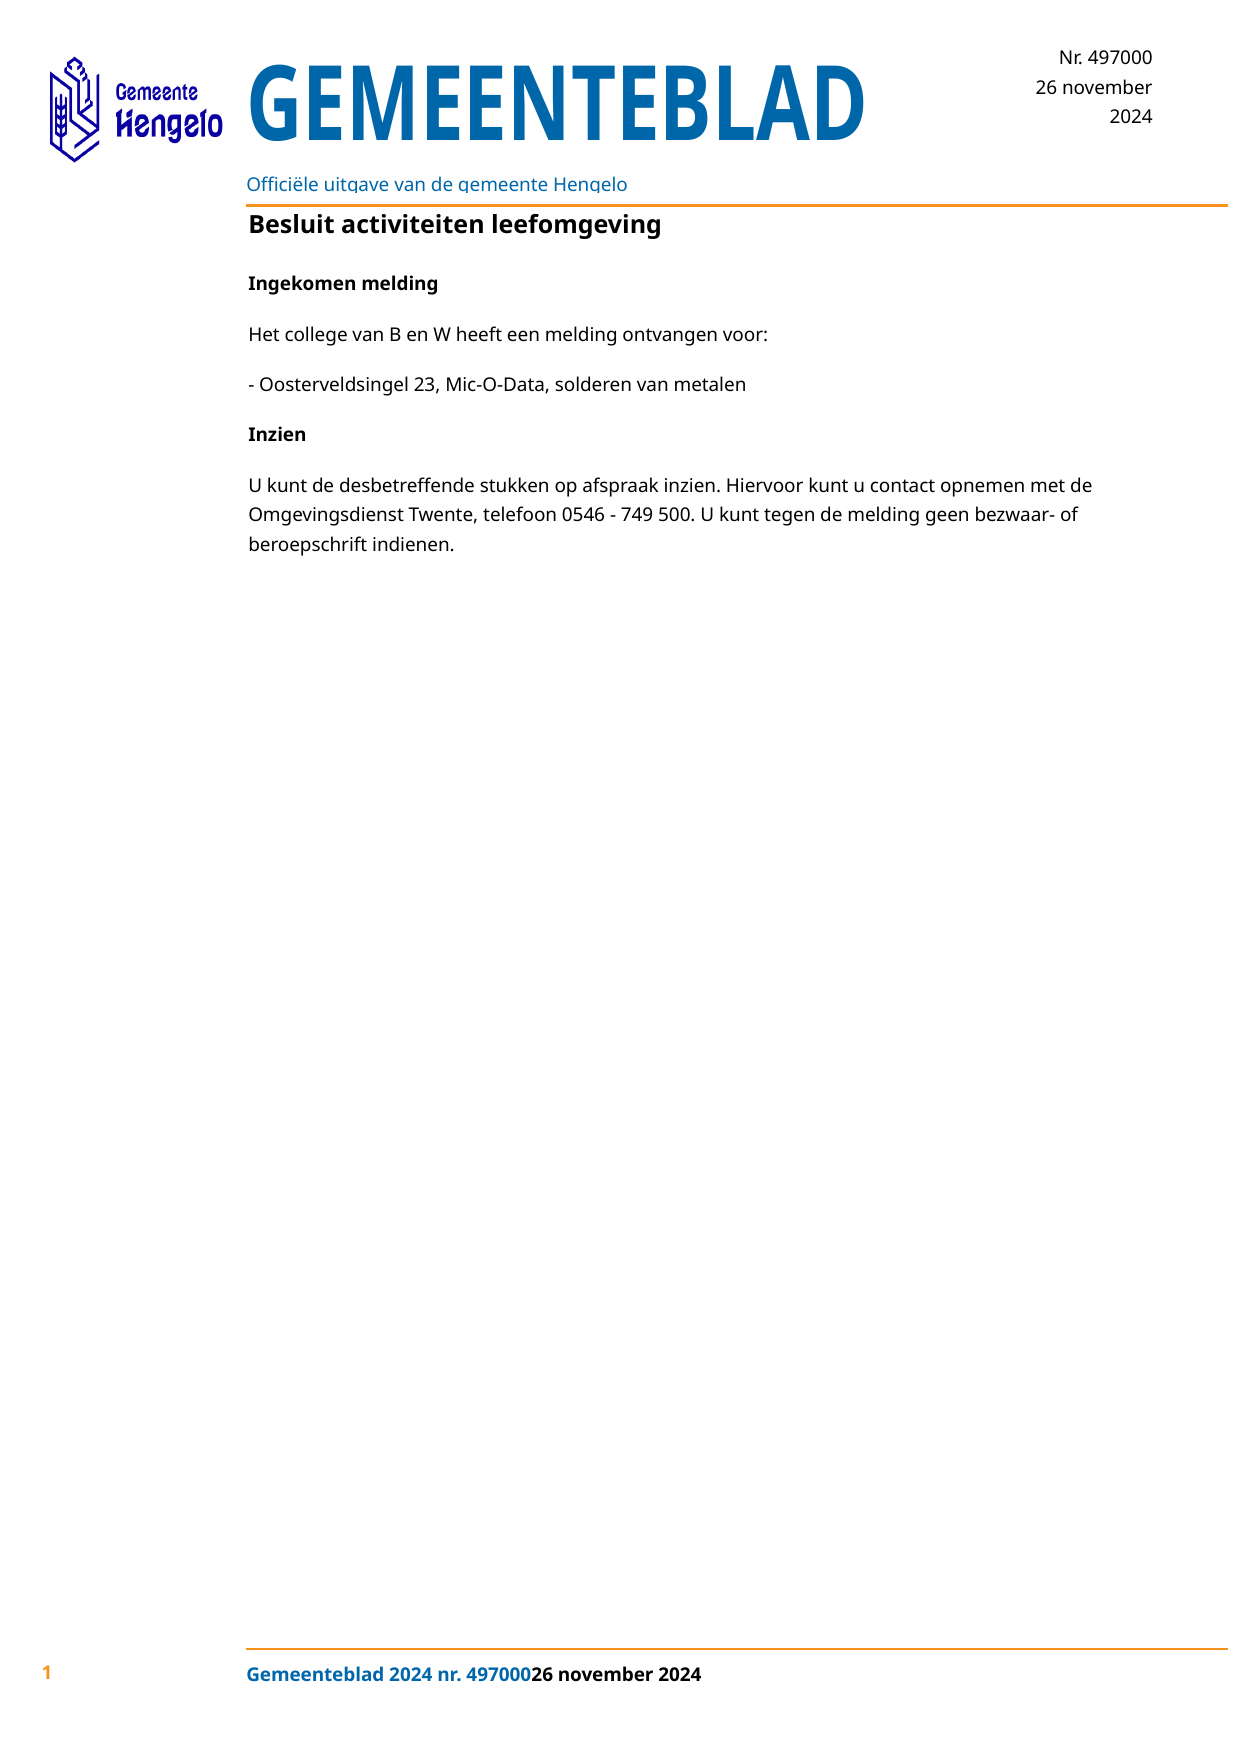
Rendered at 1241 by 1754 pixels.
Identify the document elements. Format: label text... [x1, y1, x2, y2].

text Besluit activiteiten leefomgeving [248, 207, 1152, 241]
text - Oosterveldsingel 23, Mic-O-Data, solderen van metalen [248, 371, 1152, 397]
text U kunt de desbetreffende stukken op afspraak inzien. Hiervoor kunt u contact opnemen met de Omgevingsdienst Twente, telefoon 0546 - 749 500. U kunt tegen de melding geen bezwaar- of beroepschrift indienen. [248, 472, 1152, 557]
text Ingekomen melding [248, 270, 1152, 296]
picture [41, 47, 231, 172]
text Het college van B en W heeft een melding ontvangen voor: [248, 321, 1152, 346]
text Inzien [248, 422, 1152, 447]
